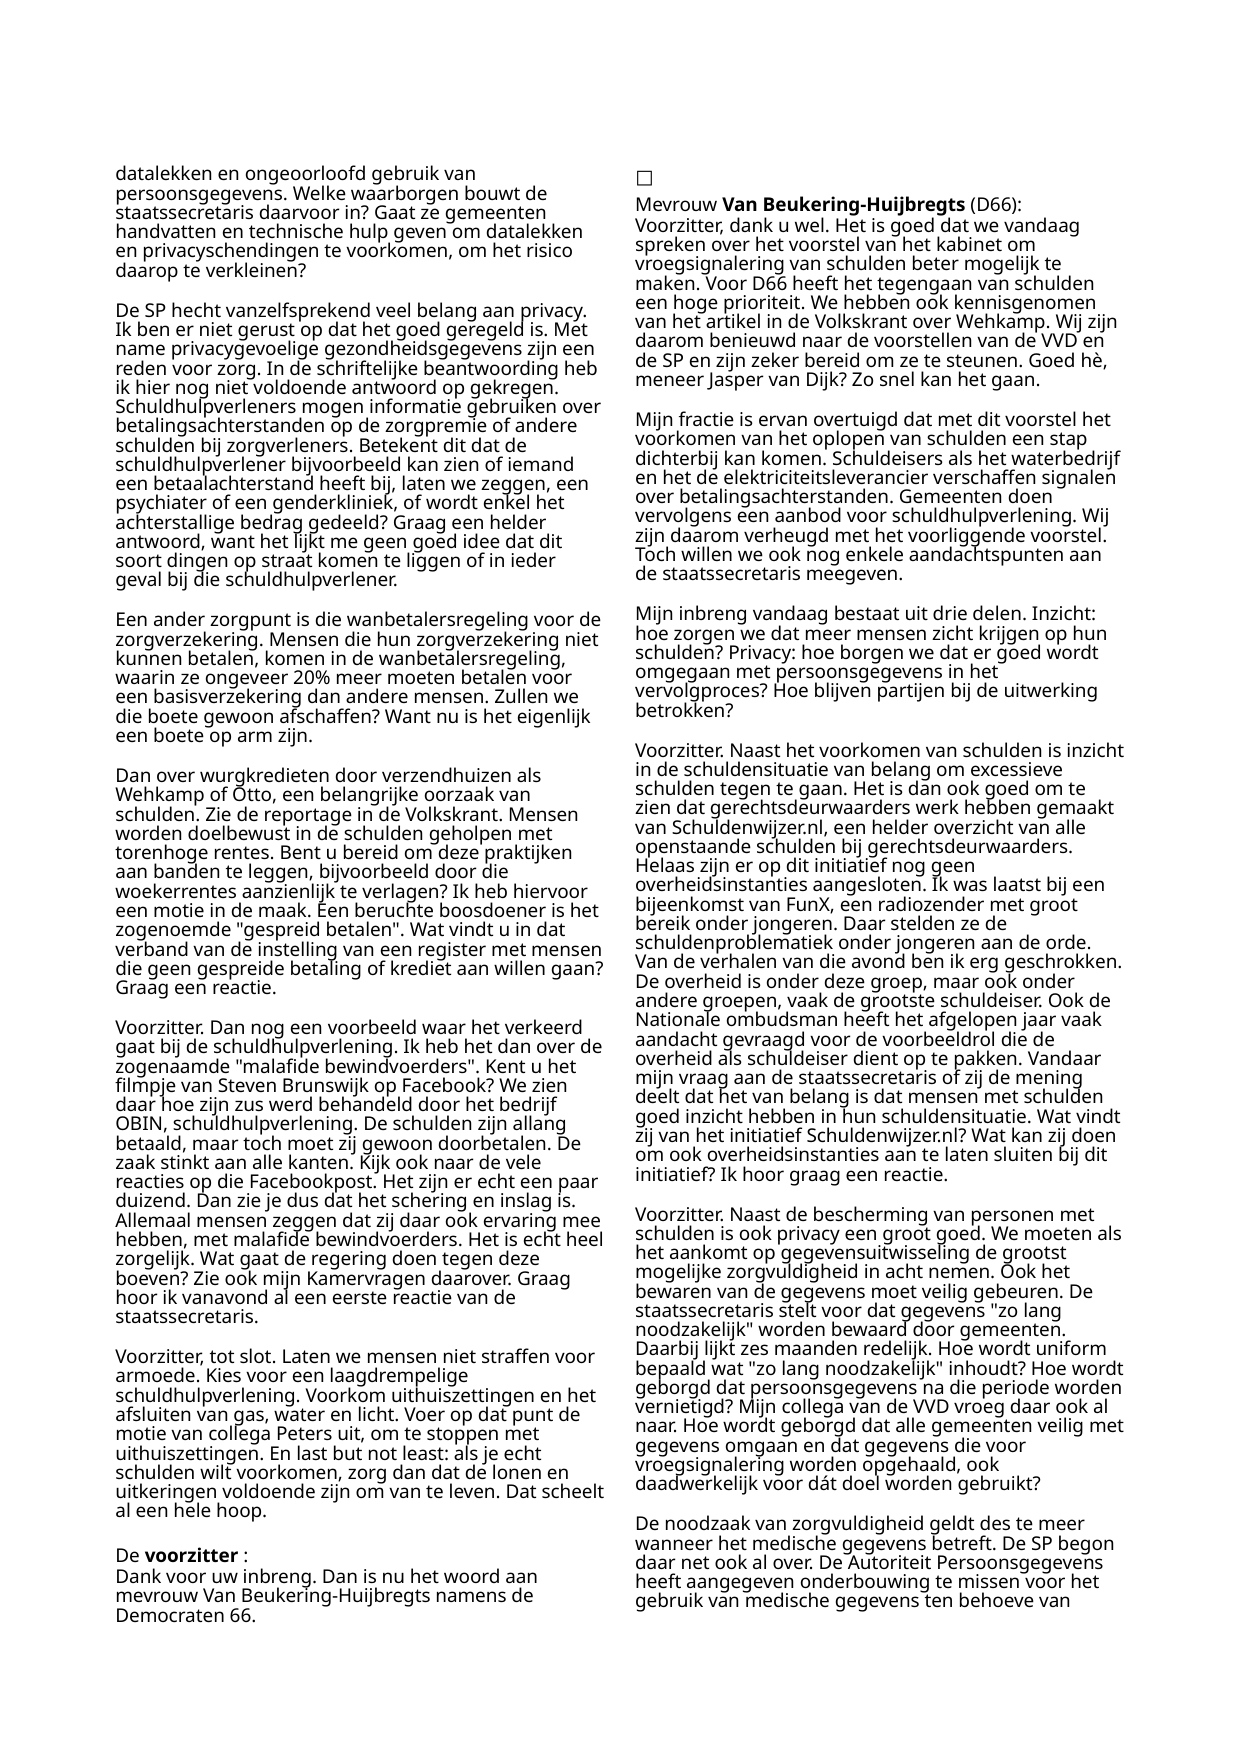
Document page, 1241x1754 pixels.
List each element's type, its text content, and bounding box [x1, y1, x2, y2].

text De voorzitter : [115, 1542, 605, 1568]
text Mijn inbreng vandaag bestaat uit drie delen. Inzicht: hoe zorgen we dat meer mensen zicht krijgen op hun schulden? Privacy: hoe borgen we dat er goed wordt omgegaan met persoonsgegevens in het vervolgproces? Hoe blijven partijen bij de uitwerking betrokken? [635, 605, 1125, 721]
text ⬜ [635, 165, 1125, 191]
text De noodzaak van zorgvuldigheid geldt des te meer wanneer het medische gegevens betreft. De SP begon daar net ook al over. De Autoriteit Persoonsgegevens heeft aangegeven onderbouwing te missen voor het gebruik van medische gegevens ten behoeve van [635, 1515, 1125, 1612]
text Een ander zorgpunt is die wanbetalersregeling voor de zorgverzekering. Mensen die hun zorgverzekering niet kunnen betalen, komen in de wanbetalersregeling, waarin ze ongeveer 20% meer moeten betalen voor een basisverzekering dan andere mensen. Zullen we die boete gewoon afschaffen? Want nu is het eigenlijk een boete op arm zijn. [115, 611, 605, 746]
text Dan over wurgkredieten door verzendhuizen als Wehkamp of Otto, een belangrijke oorzaak van schulden. Zie de reportage in de Volkskrant. Mensen worden doelbewust in de schulden geholpen met torenhoge rentes. Bent u bereid om deze praktijken aan banden te leggen, bijvoorbeeld door die woekerrentes aanzienlijk te verlagen? Ik heb hiervoor een motie in de maak. Een beruchte boosdoener is het zogenoemde "gespreid betalen". Wat vindt u in dat verband van de instelling van een register met mensen die geen gespreide betaling of krediet aan willen gaan? Graag een reactie. [115, 767, 605, 998]
text Mijn fractie is ervan overtuigd dat met dit voorstel het voorkomen van het oplopen van schulden een stap dichterbij kan komen. Schuldeisers als het waterbedrijf en het de elektriciteitsleverancier verschaffen signalen over betalingsachterstanden. Gemeenten doen vervolgens een aanbod voor schuldhulpverlening. Wij zijn daarom verheugd met het voorliggende voorstel. Toch willen we ook nog enkele aandachtspunten aan de staatssecretaris meegeven. [635, 411, 1125, 584]
text Mevrouw Van Beukering-Huijbregts (D66): [635, 191, 1125, 217]
text datalekken en ongeoorloofd gebruik van persoonsgegevens. Welke waarborgen bouwt de staatssecretaris daarvoor in? Gaat ze gemeenten handvatten en technische hulp geven om datalekken en privacyschendingen te voorkomen, om het risico daarop te verkleinen? [115, 165, 605, 281]
text De SP hecht vanzelfsprekend veel belang aan privacy. Ik ben er niet gerust op dat het goed geregeld is. Met name privacygevoelige gezondheidsgegevens zijn een reden voor zorg. In de schriftelijke beantwoording heb ik hier nog niet voldoende antwoord op gekregen. Schuldhulpverleners mogen informatie gebruiken over betalingsachterstanden op de zorgpremie of andere schulden bij zorgverleners. Betekent dit dat de schuldhulpverlener bijvoorbeeld kan zien of iemand een betaalachterstand heeft bij, laten we zeggen, een psychiater of een genderkliniek, of wordt enkel het achterstallige bedrag gedeeld? Graag een helder antwoord, want het lijkt me geen goed idee dat dit soort dingen op straat komen te liggen of in ieder geval bij die schuldhulpverlener. [115, 302, 605, 591]
text Voorzitter. Naast de bescherming van personen met schulden is ook privacy een groot goed. We moeten als het aankomt op gegevensuitwisseling de grootst mogelijke zorgvuldigheid in acht nemen. Ook het bewaren van de gegevens moet veilig gebeuren. De staatssecretaris stelt voor dat gegevens "zo lang noodzakelijk" worden bewaard door gemeenten. Daarbij lijkt zes maanden redelijk. Hoe wordt uniform bepaald wat "zo lang noodzakelijk" inhoudt? Hoe wordt geborgd dat persoonsgegevens na die periode worden vernietigd? Mijn collega van de VVD vroeg daar ook al naar. Hoe wordt geborgd dat alle gemeenten veilig met gegevens omgaan en dat gegevens die voor vroegsignalering worden opgehaald, ook daadwerkelijk voor dát doel worden gebruikt? [635, 1206, 1125, 1494]
text Dank voor uw inbreng. Dan is nu het woord aan mevrouw Van Beukering-Huijbregts namens de Democraten 66. [115, 1568, 605, 1626]
text Voorzitter. Dan nog een voorbeeld waar het verkeerd gaat bij de schuldhulpverlening. Ik heb het dan over de zogenaamde "malafide bewindvoerders". Kent u het filmpje van Steven Brunswijk op Facebook? We zien daar hoe zijn zus werd behandeld door het bedrijf OBIN, schuldhulpverlening. De schulden zijn allang betaald, maar toch moet zij gewoon doorbetalen. De zaak stinkt aan alle kanten. Kijk ook naar de vele reacties op die Facebookpost. Het zijn er echt een paar duizend. Dan zie je dus dat het schering en inslag is. Allemaal mensen zeggen dat zij daar ook ervaring mee hebben, met malafide bewindvoerders. Het is echt heel zorgelijk. Wat gaat de regering doen tegen deze boeven? Zie ook mijn Kamervragen daarover. Graag hoor ik vanavond al een eerste reactie van de staatssecretaris. [115, 1019, 605, 1327]
text Voorzitter. Naast het voorkomen van schulden is inzicht in de schuldensituatie van belang om excessieve schulden tegen te gaan. Het is dan ook goed om te zien dat gerechtsdeurwaarders werk hebben gemaakt van Schuldenwijzer.nl, een helder overzicht van alle openstaande schulden bij gerechtsdeurwaarders. Helaas zijn er op dit initiatief nog geen overheidsinstanties aangesloten. Ik was laatst bij een bijeenkomst van FunX, een radiozender met groot bereik onder jongeren. Daar stelden ze de schuldenproblematiek onder jongeren aan de orde. Van de verhalen van die avond ben ik erg geschrokken. De overheid is onder deze groep, maar ook onder andere groepen, vaak de grootste schuldeiser. Ook de Nationale ombudsman heeft het afgelopen jaar vaak aandacht gevraagd voor de voorbeeldrol die de overheid als schuldeiser dient op te pakken. Vandaar mijn vraag aan de staatssecretaris of zij de mening deelt dat het van belang is dat mensen met schulden goed inzicht hebben in hun schuldensituatie. Wat vindt zij van het initiatief Schuldenwijzer.nl? Wat kan zij doen om ook overheidsinstanties aan te laten sluiten bij dit initiatief? Ik hoor graag een reactie. [635, 742, 1125, 1185]
text Voorzitter, dank u wel. Het is goed dat we vandaag spreken over het voorstel van het kabinet om vroegsignalering van schulden beter mogelijk te maken. Voor D66 heeft het tegengaan van schulden een hoge prioriteit. We hebben ook kennisgenomen van het artikel in de Volkskrant over Wehkamp. Wij zijn daarom benieuwd naar de voorstellen van de VVD en de SP en zijn zeker bereid om ze te steunen. Goed hè, meneer Jasper van Dijk? Zo snel kan het gaan. [635, 217, 1125, 390]
text Voorzitter, tot slot. Laten we mensen niet straffen voor armoede. Kies voor een laagdrempelige schuldhulpverlening. Voorkom uithuiszettingen en het afsluiten van gas, water en licht. Voer op dat punt de motie van collega Peters uit, om te stoppen met uithuiszettingen. En last but not least: als je echt schulden wilt voorkomen, zorg dan dat de lonen en uitkeringen voldoende zijn om van te leven. Dat scheelt al een hele hoop. [115, 1348, 605, 1522]
